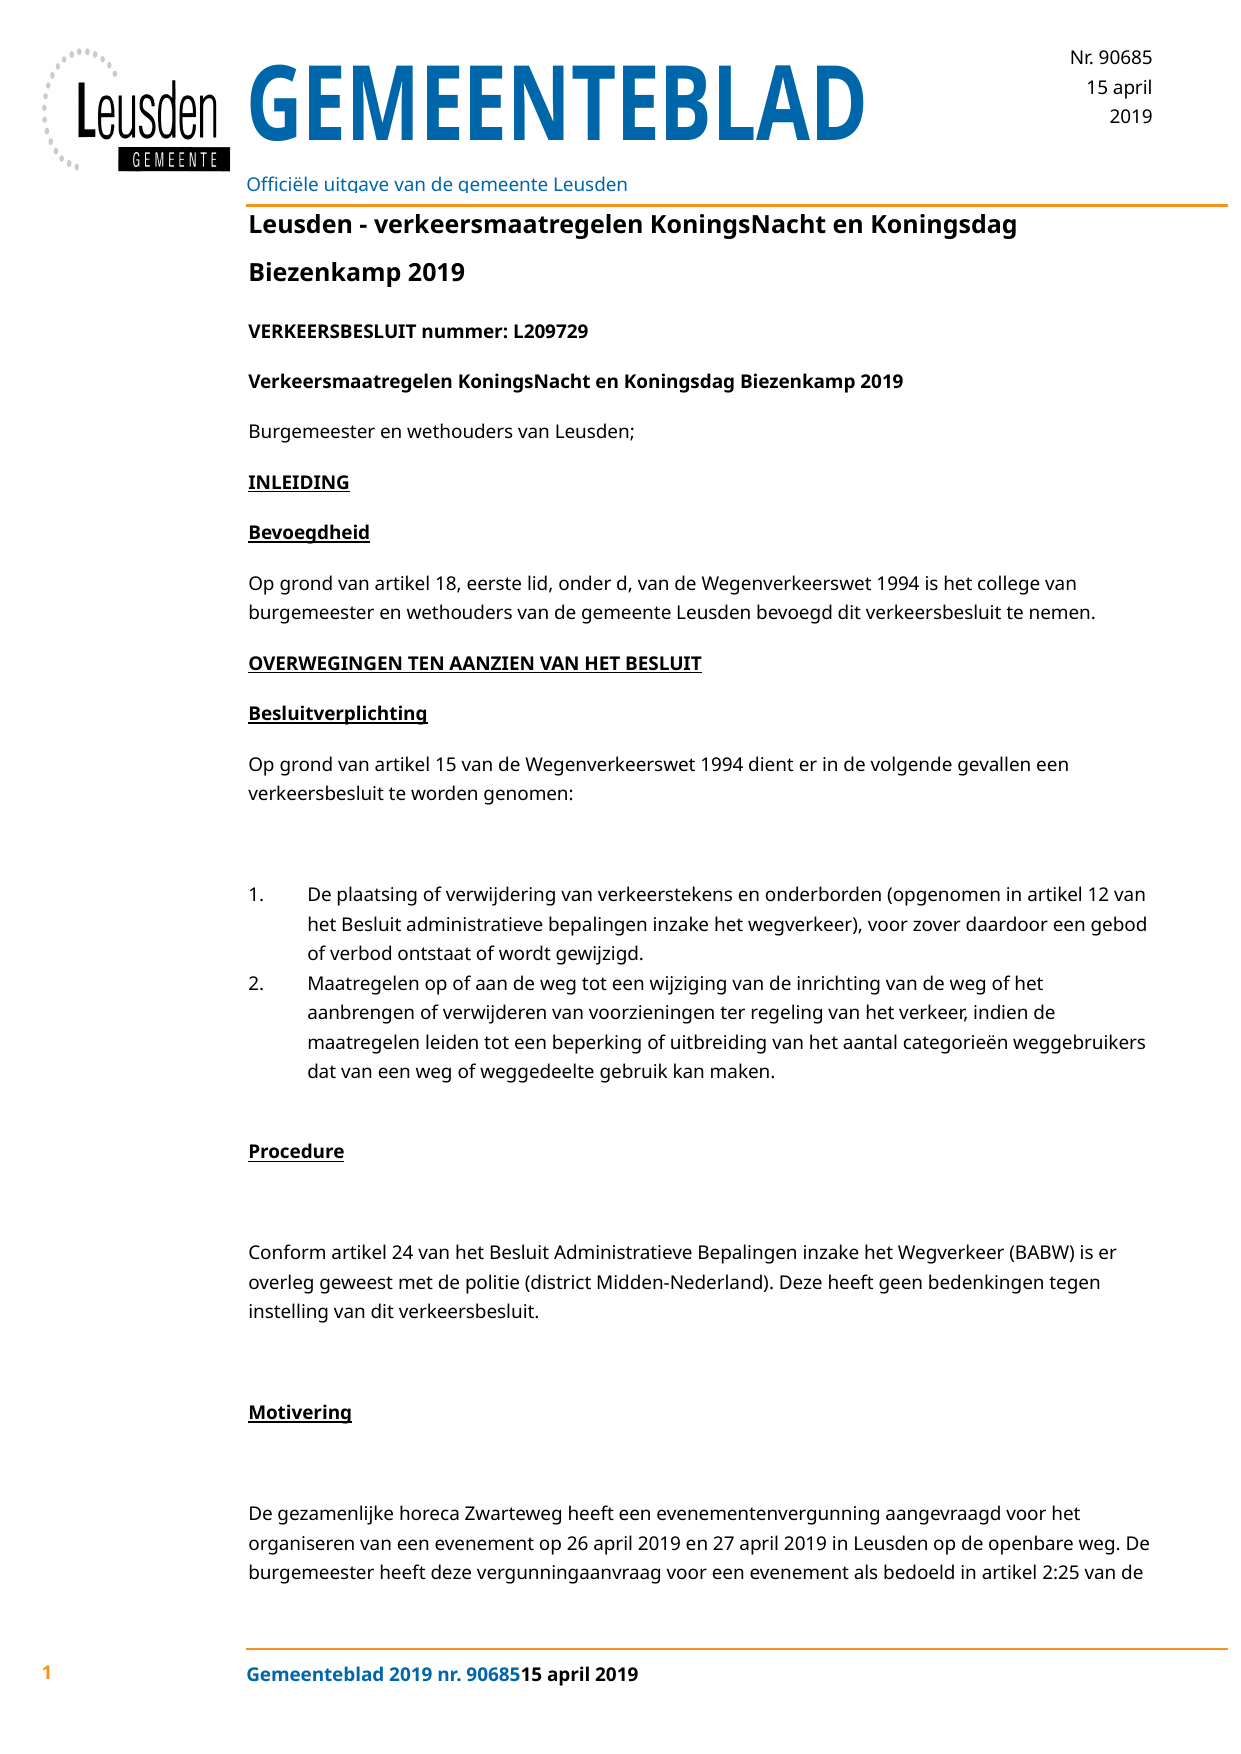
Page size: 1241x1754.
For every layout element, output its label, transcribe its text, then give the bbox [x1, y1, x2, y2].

text OVERWEGINGEN TEN AANZIEN VAN HET BESLUIT [248, 650, 1152, 676]
text Op grond van artikel 18, eerste lid, onder d, van de Wegenverkeerswet 1994 is het college van burgemeester en wethouders van de gemeente Leusden bevoegd dit verkeersbesluit te nemen. [248, 570, 1152, 625]
text Procedure [248, 1139, 1152, 1164]
text INLEIDING [248, 469, 1152, 495]
list Maatregelen op of aan de weg tot een wijziging van de inrichting van de weg of het aanbrengen of verwijderen van voorzieningen ter regeling van het verkeer, indien de maatregelen leiden tot een beperking of uitbreiding van het aantal categorieën weggebruikers dat van een weg of weggedeelte gebruik kan maken. [248, 970, 1152, 1084]
text Leusden - verkeersmaatregelen KoningsNacht en Koningsdag Biezenkamp 2019 [248, 207, 1152, 288]
text Verkeersmaatregelen KoningsNacht en Koningsdag Biezenkamp 2019 [248, 368, 1152, 394]
picture [41, 47, 231, 172]
text Motivering [248, 1399, 1152, 1425]
text Bevoegdheid [248, 519, 1152, 545]
text Besluitverplichting [248, 700, 1152, 726]
text Conform artikel 24 van het Besluit Administratieve Bepalingen inzake het Wegverkeer (BABW) is er overleg geweest met de politie (district Midden-Nederland). Deze heeft geen bedenkingen tegen instelling van dit verkeersbesluit. [248, 1239, 1152, 1324]
text Op grond van artikel 15 van de Wegenverkeerswet 1994 dient er in de volgende gevallen een verkeersbesluit te worden genomen: [248, 751, 1152, 806]
text De gezamenlijke horeca Zwarteweg heeft een evenementenvergunning aangevraagd voor het organiseren van een evenement op 26 april 2019 en 27 april 2019 in Leusden op de openbare weg. De burgemeester heeft deze vergunningaanvraag voor een evenement als bedoeld in artikel 2:25 van de [248, 1500, 1152, 1585]
text Burgemeester en wethouders van Leusden; [248, 419, 1152, 444]
list De plaatsing of verwijdering van verkeerstekens en onderborden (opgenomen in artikel 12 van het Besluit administratieve bepalingen inzake het wegverkeer), voor zover daardoor een gebod of verbod ontstaat of wordt gewijzigd. [248, 881, 1152, 966]
text VERKEERSBESLUIT nummer: L209729 [248, 318, 1152, 344]
